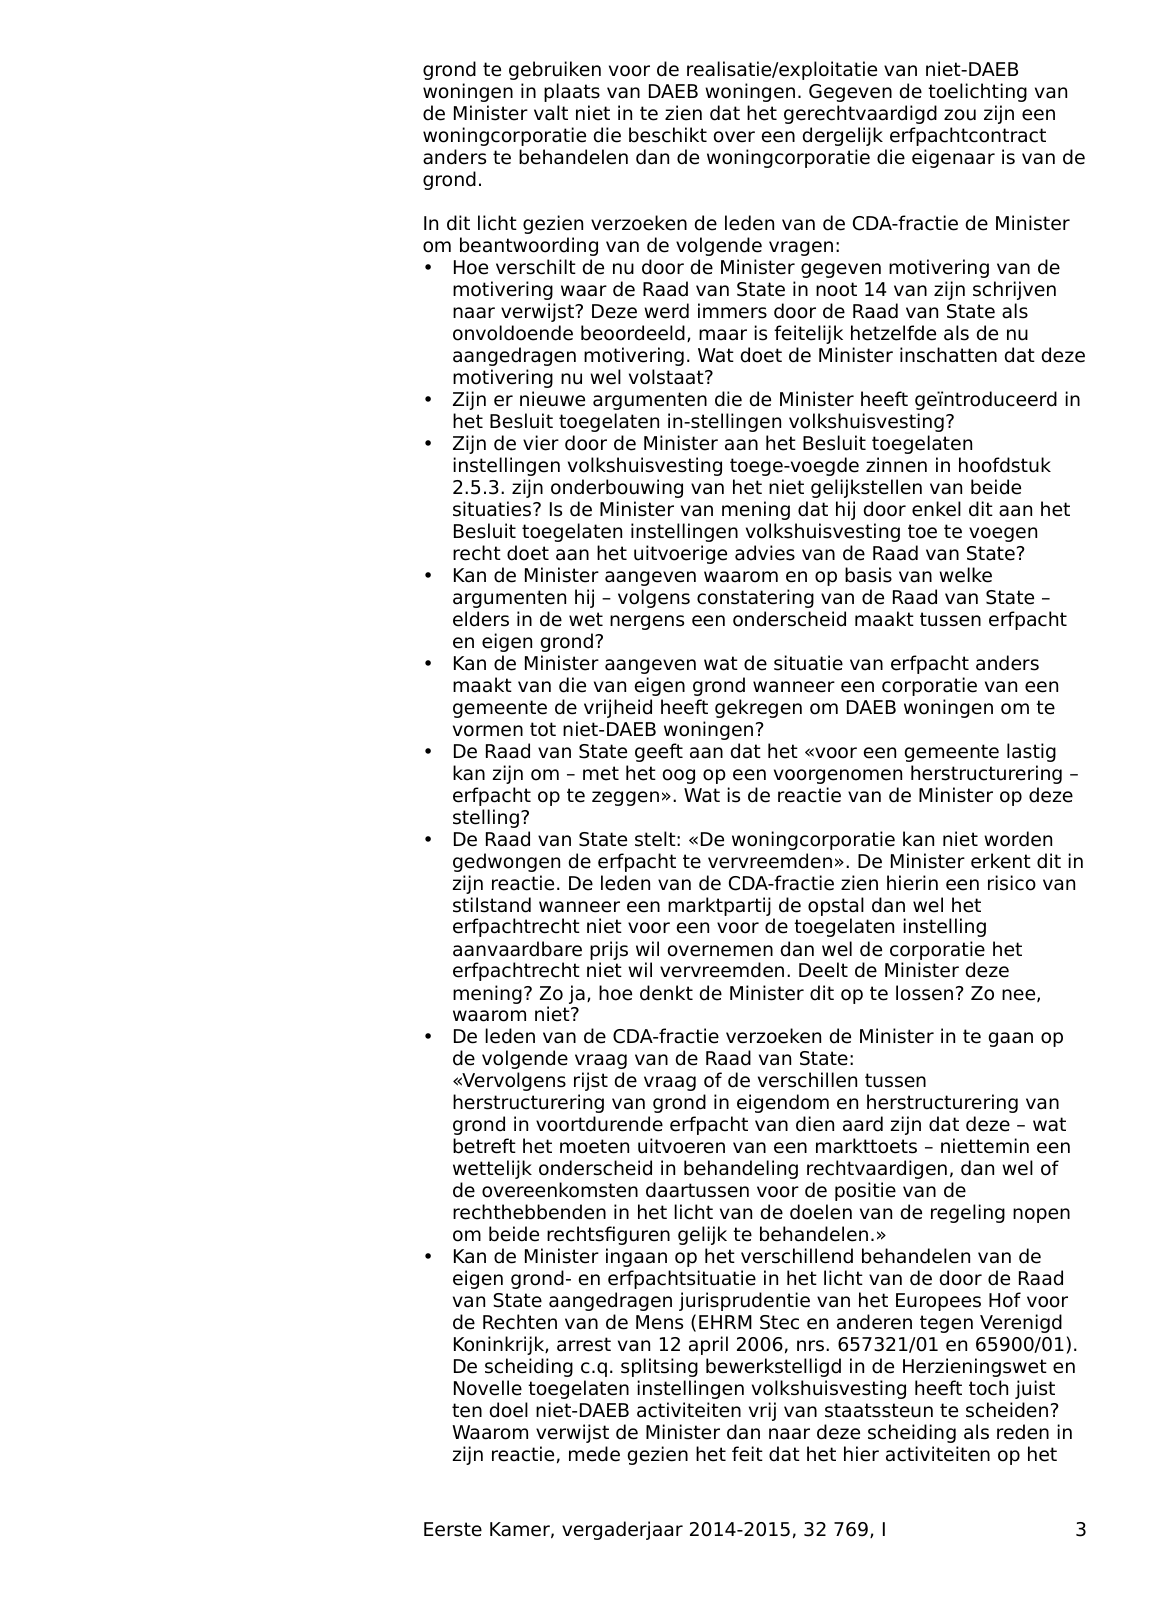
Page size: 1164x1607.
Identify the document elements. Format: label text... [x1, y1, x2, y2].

text • Zijn er nieuwe argumenten die de Minister heeft geïntroduceerd in het Besluit toegelaten in-stellingen volkshuisvesting? [422, 389, 1087, 433]
text grond te gebruiken voor de realisatie/exploitatie van niet-DAEB woningen in plaats van DAEB woningen. Gegeven de toelichting van de Minister valt niet in te zien dat het gerechtvaardigd zou zijn een woningcorporatie die beschikt over een dergelijk erfpachtcontract anders te behandelen dan de woningcorporatie die eigenaar is van de grond. [422, 59, 1087, 191]
text • De Raad van State geeft aan dat het «voor een gemeente lastig kan zijn om – met het oog op een voorgenomen herstructurering – erfpacht op te zeggen». Wat is de reactie van de Minister op deze stelling? [422, 741, 1087, 828]
text • De Raad van State stelt: «De woningcorporatie kan niet worden gedwongen de erfpacht te vervreemden». De Minister erkent dit in zijn reactie. De leden van de CDA-fractie zien hierin een risico van stilstand wanneer een marktpartij de opstal dan wel het erfpachtrecht niet voor een voor de toegelaten instelling aanvaardbare prijs wil overnemen dan wel de corporatie het erfpachtrecht niet wil vervreemden. Deelt de Minister deze mening? Zo ja, hoe denkt de Minister dit op te lossen? Zo nee, waarom niet? [422, 828, 1087, 1026]
text • Hoe verschilt de nu door de Minister gegeven motivering van de motivering waar de Raad van State in noot 14 van zijn schrijven naar verwijst? Deze werd immers door de Raad van State als onvoldoende beoordeeld, maar is feitelijk hetzelfde als de nu aangedragen motivering. Wat doet de Minister inschatten dat deze motivering nu wel volstaat? [422, 257, 1087, 389]
text • De leden van de CDA-fractie verzoeken de Minister in te gaan op de volgende vraag van de Raad van State: [422, 1026, 1087, 1070]
text «Vervolgens rijst de vraag of de verschillen tussen herstructurering van grond in eigendom en herstructurering van grond in voortdurende erfpacht van dien aard zijn dat deze – wat betreft het moeten uitvoeren van een markttoets – niettemin een wettelijk onderscheid in behandeling rechtvaardigen, dan wel of de overeenkomsten daartussen voor de positie van de rechthebbenden in het licht van de doelen van de regeling nopen om beide rechtsfiguren gelijk te behandelen.» [452, 1070, 1087, 1246]
text • Zijn de vier door de Minister aan het Besluit toegelaten instellingen volkshuisvesting toege-voegde zinnen in hoofdstuk 2.5.3. zijn onderbouwing van het niet gelijkstellen van beide situaties? Is de Minister van mening dat hij door enkel dit aan het Besluit toegelaten instellingen volkshuisvesting toe te voegen recht doet aan het uitvoerige advies van de Raad van State? [422, 433, 1087, 565]
text • Kan de Minister ingaan op het verschillend behandelen van de eigen grond- en erfpachtsituatie in het licht van de door de Raad van State aangedragen jurisprudentie van het Europees Hof voor de Rechten van de Mens (EHRM Stec en anderen tegen Verenigd Koninkrijk, arrest van 12 april 2006, nrs. 657321/01 en 65900/01). De scheiding c.q. splitsing bewerkstelligd in de Herzieningswet en Novelle toegelaten instellingen volkshuisvesting heeft toch juist ten doel niet-DAEB activiteiten vrij van staatssteun te scheiden? Waarom verwijst de Minister dan naar deze scheiding als reden in zijn reactie, mede gezien het feit dat het hier activiteiten op het [422, 1246, 1087, 1466]
text • Kan de Minister aangeven wat de situatie van erfpacht anders maakt van die van eigen grond wanneer een corporatie van een gemeente de vrijheid heeft gekregen om DAEB woningen om te vormen tot niet-DAEB woningen? [422, 653, 1087, 741]
text In dit licht gezien verzoeken de leden van de CDA-fractie de Minister om beantwoording van de volgende vragen: [422, 213, 1087, 257]
text • Kan de Minister aangeven waarom en op basis van welke argumenten hij – volgens constatering van de Raad van State – elders in de wet nergens een onderscheid maakt tussen erfpacht en eigen grond? [422, 565, 1087, 653]
